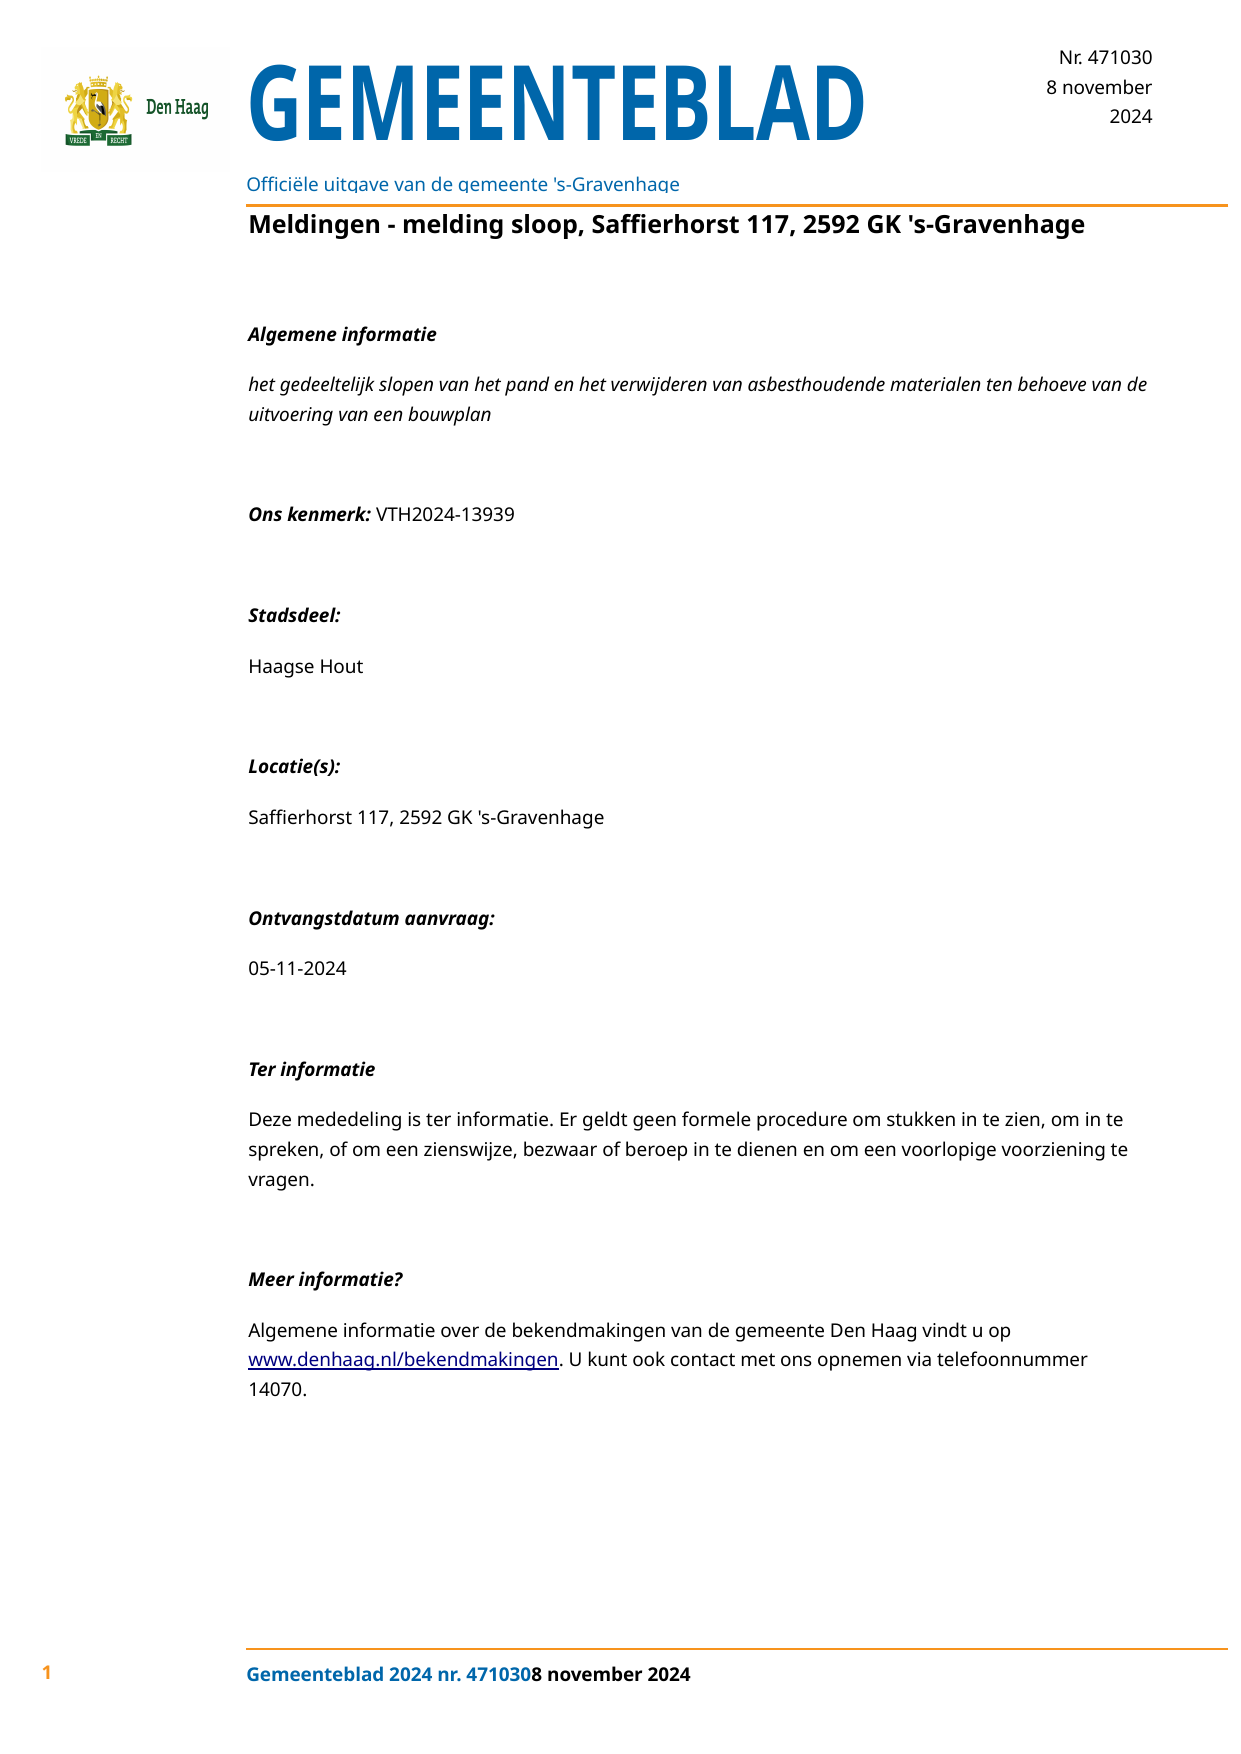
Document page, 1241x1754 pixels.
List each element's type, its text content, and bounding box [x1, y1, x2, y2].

text Meldingen - melding sloop, Saffierhorst 117, 2592 GK 's-Gravenhage [248, 207, 1152, 241]
text 05-11-2024 [248, 955, 1152, 981]
text Ons kenmerk: VTH2024-13939 [248, 502, 1152, 527]
text Algemene informatie over de bekendmakingen van de gemeente Den Haag vindt u op www.denhaag.nl/bekendmakingen. U kunt ook contact met ons opnemen via telefoonnummer 14070. [248, 1317, 1152, 1402]
text Stadsdeel: [248, 602, 1152, 628]
text Deze mededeling is ter informatie. Er geldt geen formele procedure om stukken in te zien, om in te spreken, of om een zienswijze, bezwaar of beroep in te dienen en om een voorlopige voorziening te vragen. [248, 1107, 1152, 1191]
picture [41, 47, 231, 172]
text het gedeeltelijk slopen van het pand en het verwijderen van asbesthoudende materialen ten behoeve van de uitvoering van een bouwplan [248, 371, 1152, 426]
text Locatie(s): [248, 754, 1152, 779]
text Ter informatie [248, 1056, 1152, 1082]
text Meer informatie? [248, 1267, 1152, 1292]
text Haagse Hout [248, 653, 1152, 678]
text Saffierhorst 117, 2592 GK 's-Gravenhage [248, 804, 1152, 830]
text Algemene informatie [248, 321, 1152, 346]
text Ontvangstdatum aanvraag: [248, 905, 1152, 931]
